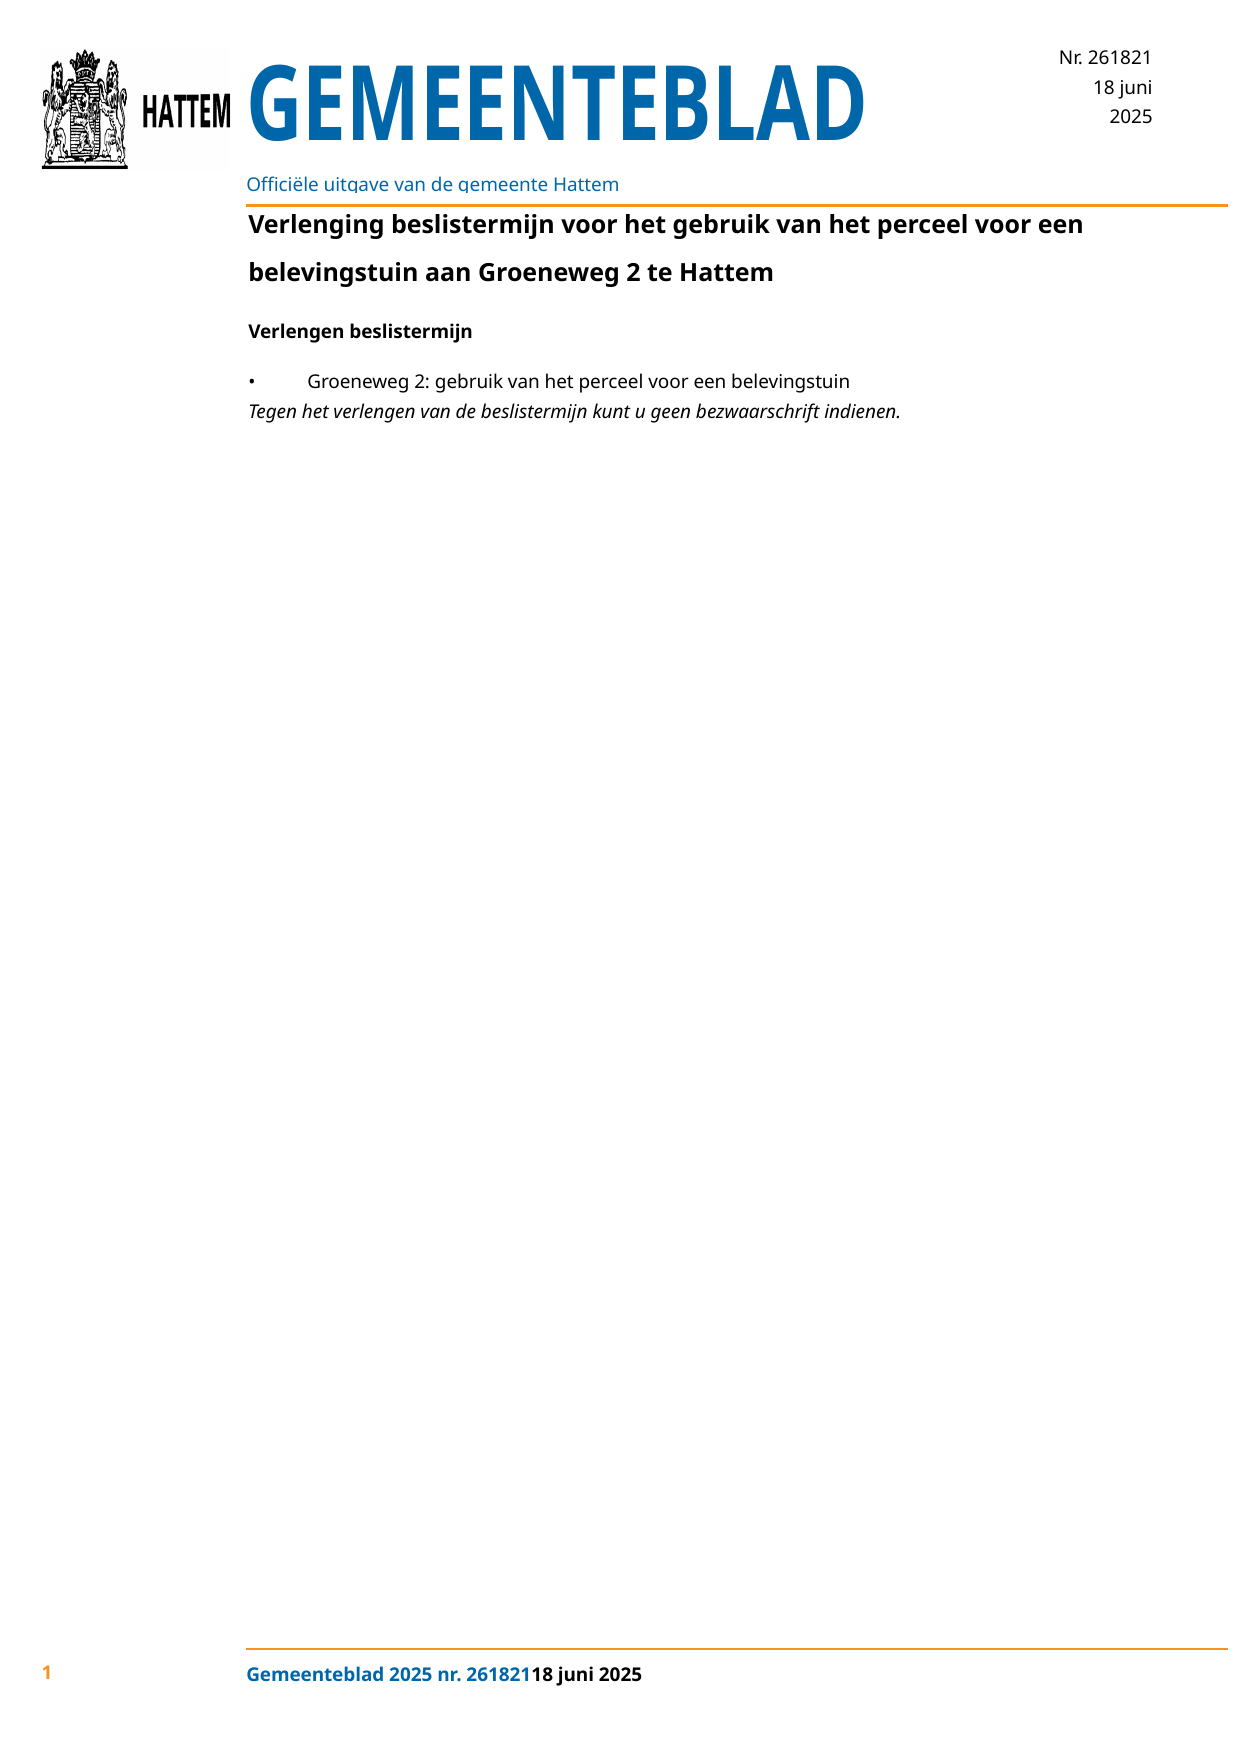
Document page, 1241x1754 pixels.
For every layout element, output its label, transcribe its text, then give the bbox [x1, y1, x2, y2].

text Verlengen beslistermijn [248, 318, 1152, 344]
list Groeneweg 2: gebruik van het perceel voor een belevingstuin [248, 368, 1152, 394]
picture [41, 47, 231, 172]
text Tegen het verlengen van de beslistermijn kunt u geen bezwaarschrift indienen. [248, 398, 1152, 424]
text Verlenging beslistermijn voor het gebruik van het perceel voor een belevingstuin aan Groeneweg 2 te Hattem [248, 207, 1152, 288]
